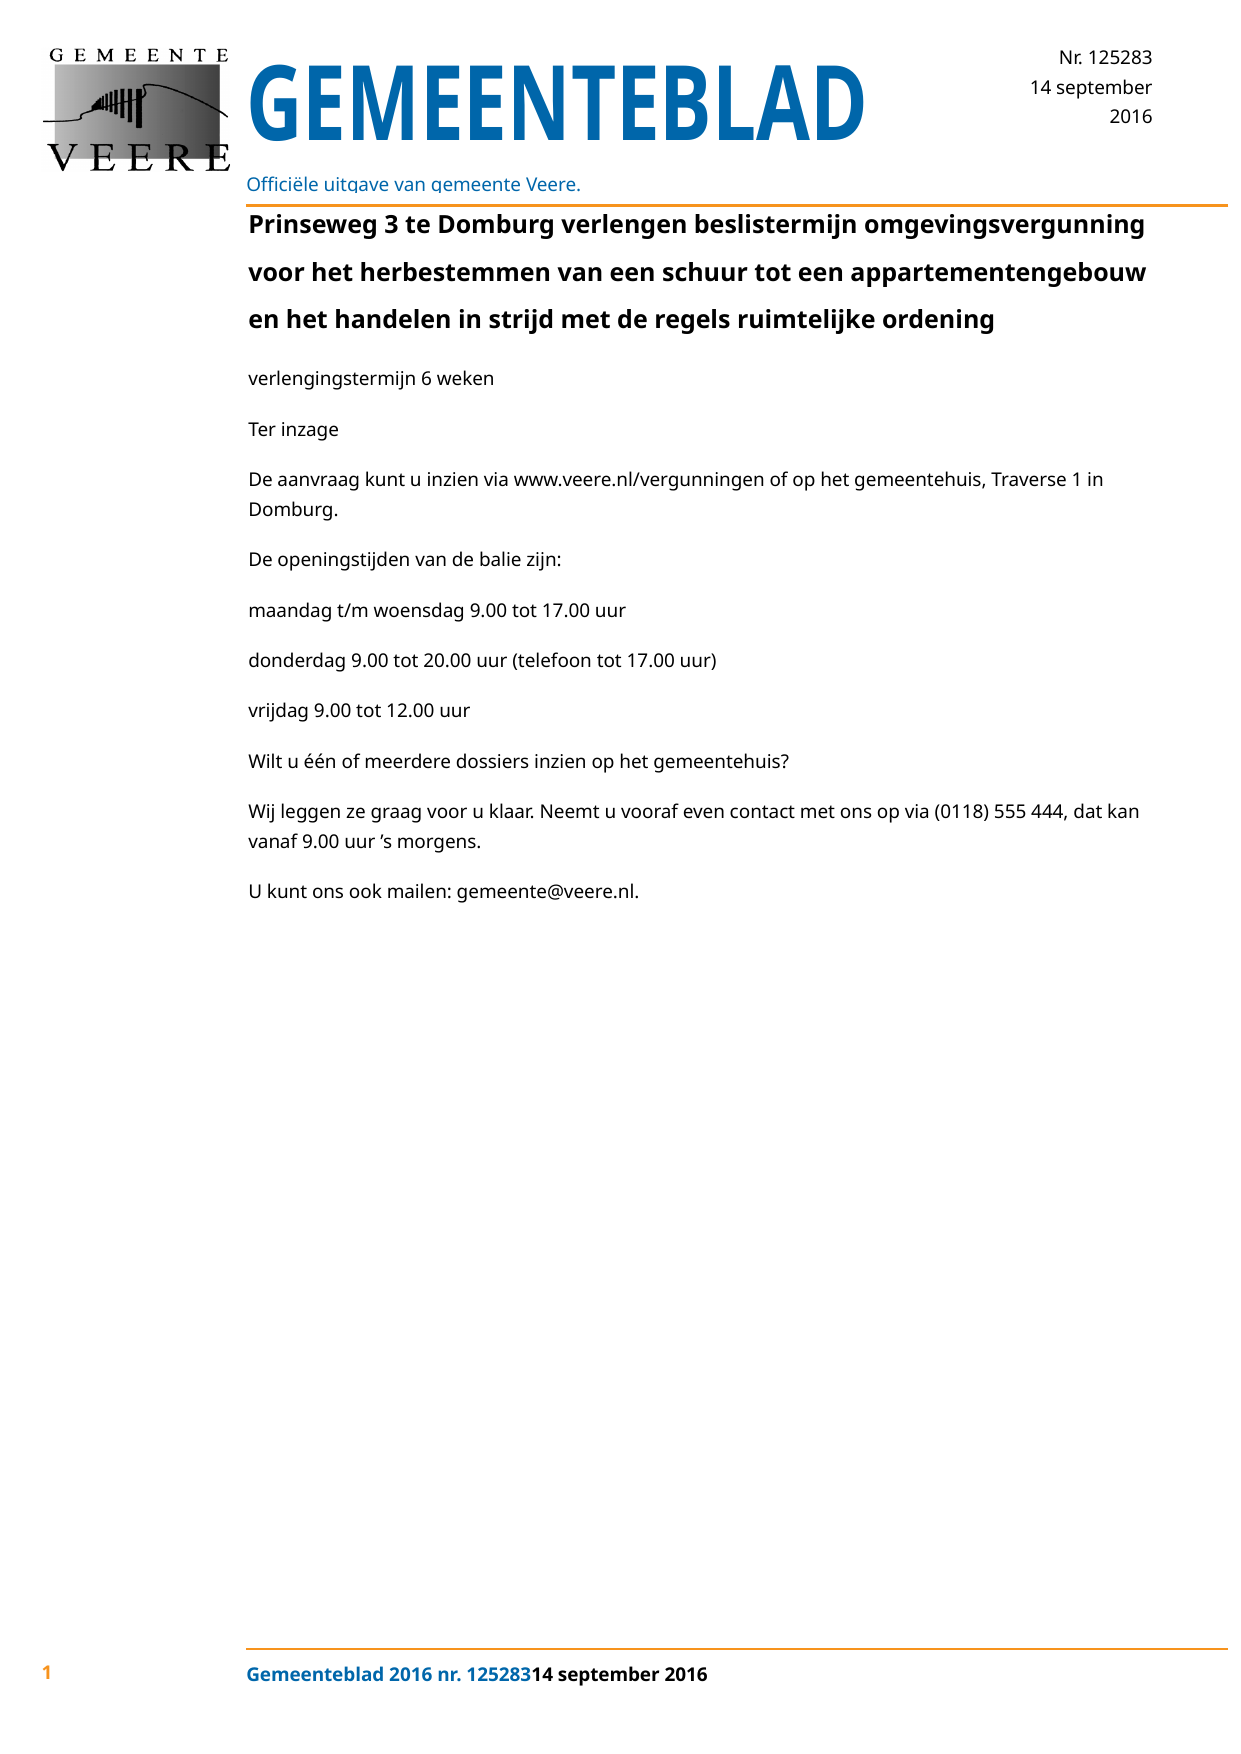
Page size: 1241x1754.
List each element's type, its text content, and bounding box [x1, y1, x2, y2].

text maandag t/m woensdag 9.00 tot 17.00 uur [248, 597, 1152, 622]
text verlengingstermijn 6 weken [248, 366, 1152, 391]
text donderdag 9.00 tot 20.00 uur (telefoon tot 17.00 uur) [248, 647, 1152, 673]
text De openingstijden van de balie zijn: [248, 546, 1152, 572]
text Wilt u één of meerdere dossiers inzien op het gemeentehuis? [248, 748, 1152, 774]
text Wij leggen ze graag voor u klaar. Neemt u vooraf even contact met ons op via (0118) 555 444, dat kan vanaf 9.00 uur ’s morgens. [248, 798, 1152, 854]
picture [41, 47, 231, 172]
text Prinseweg 3 te Domburg verlengen beslistermijn omgevingsvergunning voor het herbestemmen van een schuur tot een appartementengebouw en het handelen in strijd met de regels ruimtelijke ordening [248, 207, 1152, 336]
text Ter inzage [248, 416, 1152, 442]
text U kunt ons ook mailen: gemeente@veere.nl. [248, 878, 1152, 904]
text vrijdag 9.00 tot 12.00 uur [248, 698, 1152, 723]
text De aanvraag kunt u inzien via www.veere.nl/vergunningen of op het gemeentehuis, Traverse 1 in Domburg. [248, 466, 1152, 522]
